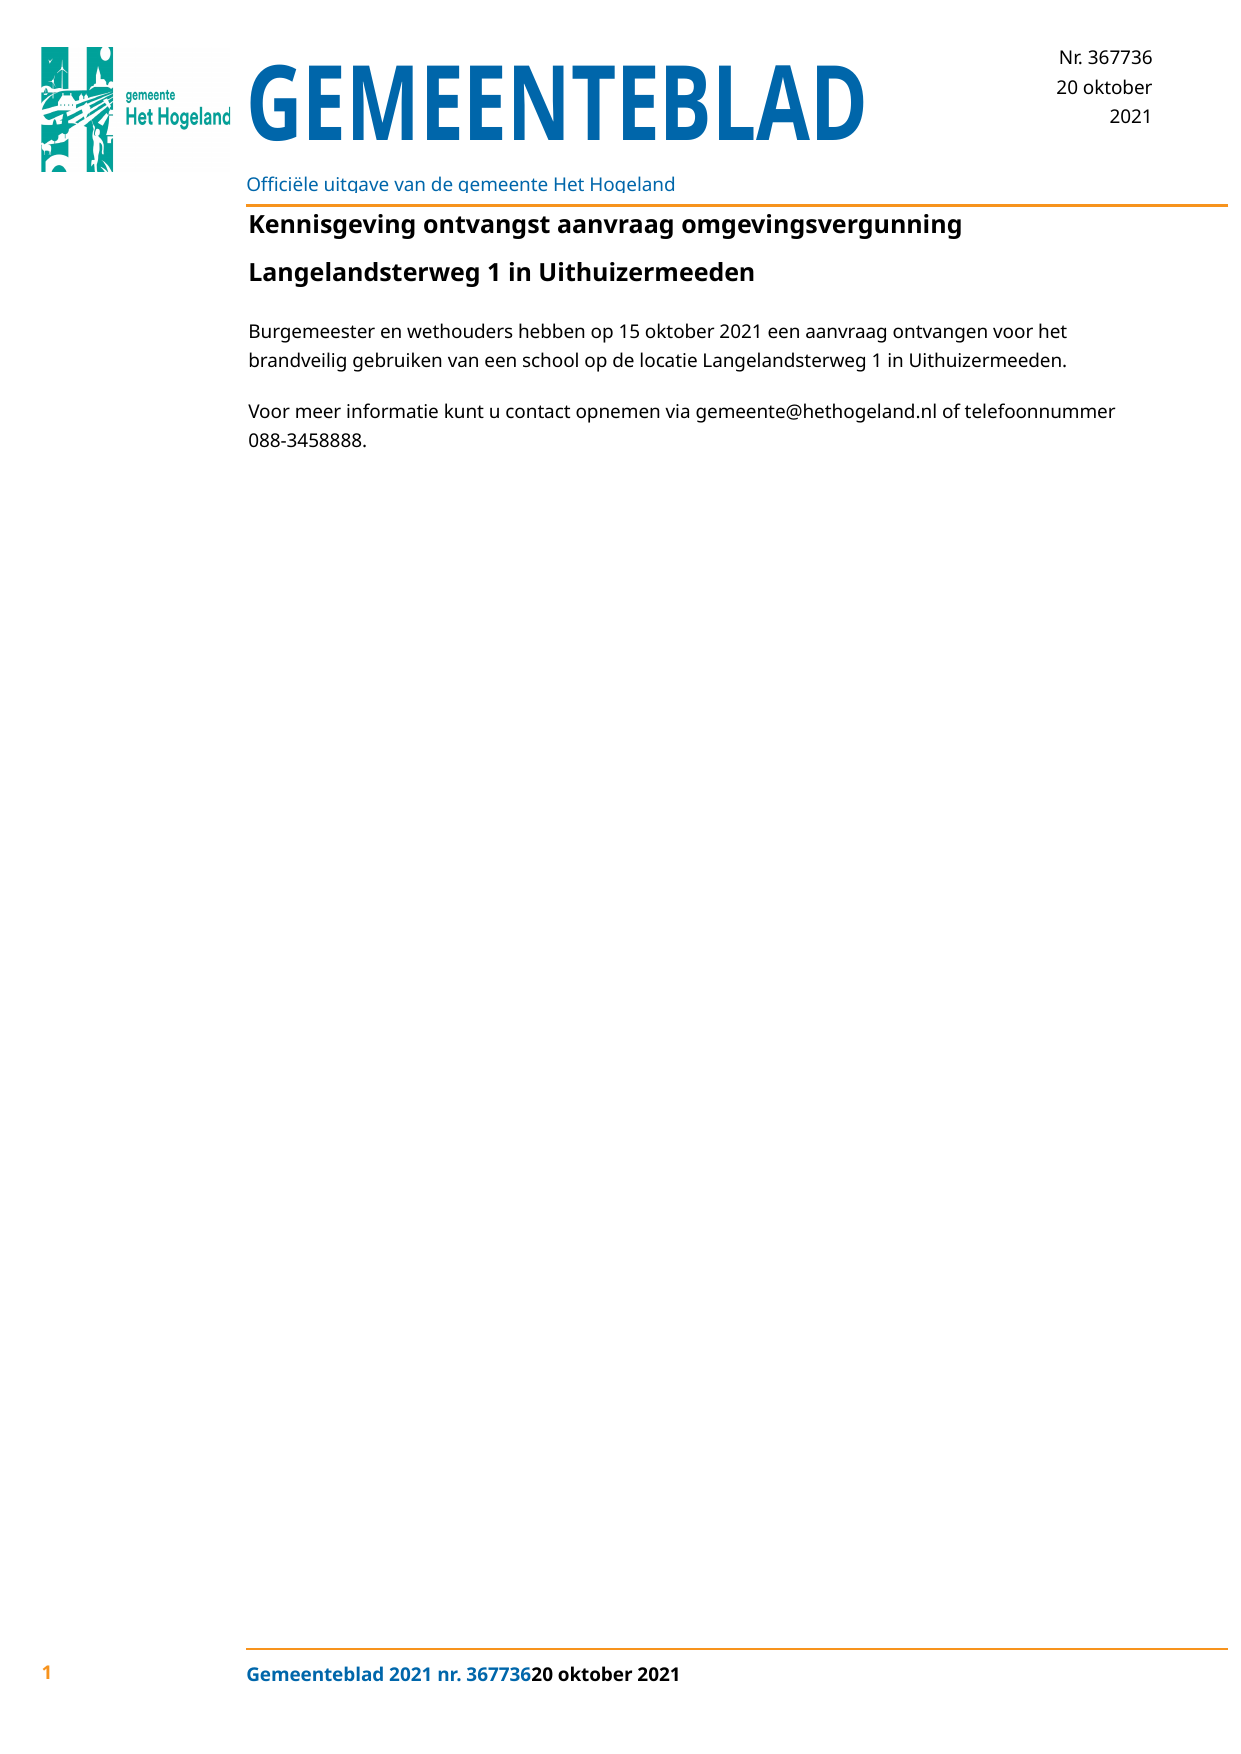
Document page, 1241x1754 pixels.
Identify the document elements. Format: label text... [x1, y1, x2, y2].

text Voor meer informatie kunt u contact opnemen via gemeente@hethogeland.nl of telefoonnummer 088-3458888. [248, 398, 1152, 453]
text Burgemeester en wethouders hebben op 15 oktober 2021 een aanvraag ontvangen voor het brandveilig gebruiken van een school op de locatie Langelandsterweg 1 in Uithuizermeeden. [248, 318, 1152, 373]
text Kennisgeving ontvangst aanvraag omgevingsvergunning Langelandsterweg 1 in Uithuizermeeden [248, 207, 1152, 288]
picture [41, 47, 231, 172]
